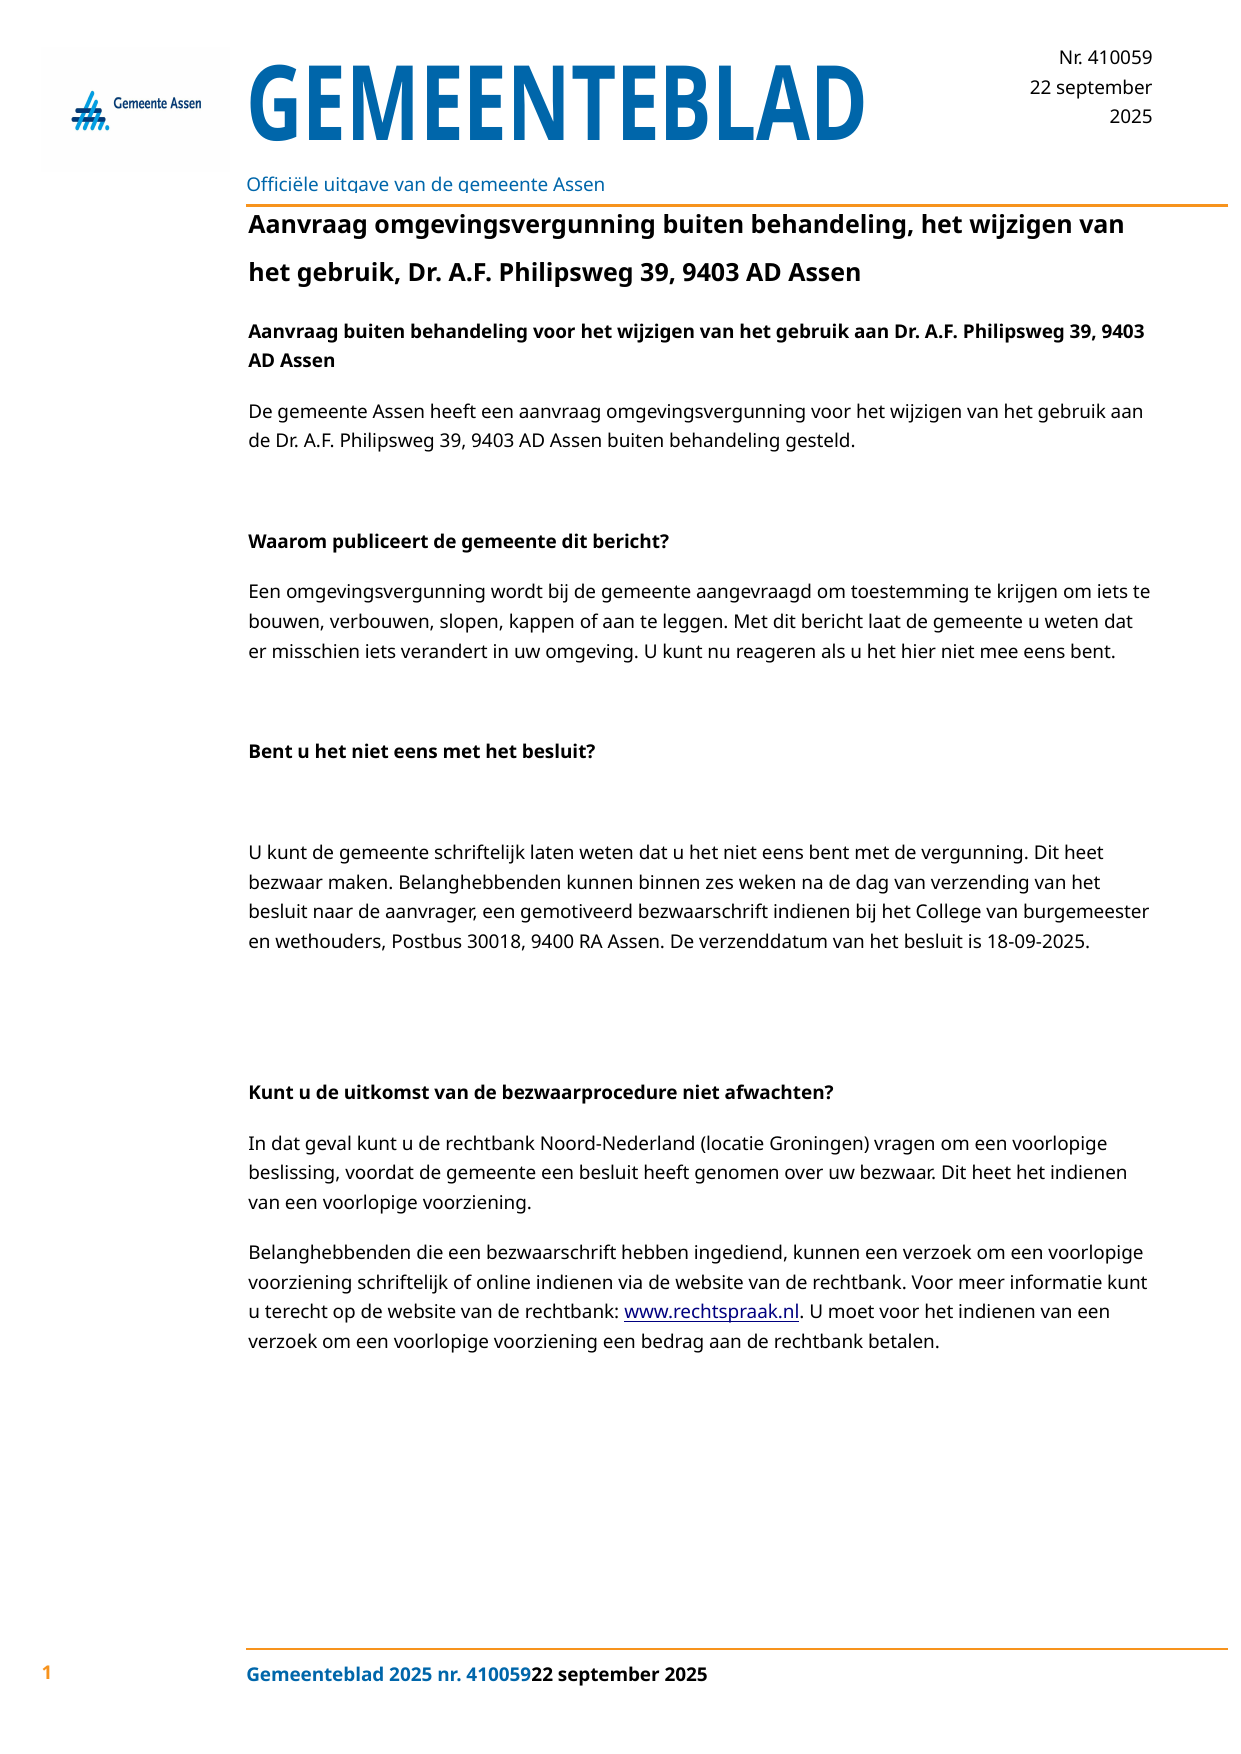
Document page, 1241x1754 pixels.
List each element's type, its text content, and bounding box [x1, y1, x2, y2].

text Aanvraag buiten behandeling voor het wijzigen van het gebruik aan Dr. A.F. Philipsweg 39, 9403 AD Assen [248, 318, 1152, 373]
text Waarom publiceert de gemeente dit bericht? [248, 528, 1152, 554]
text U kunt de gemeente schriftelijk laten weten dat u het niet eens bent met de vergunning. Dit heet bezwaar maken. Belanghebbenden kunnen binnen zes weken na de dag van verzending van het besluit naar de aanvrager, een gemotiveerd bezwaarschrift indienen bij het College van burgemeester en wethouders, Postbus 30018, 9400 RA Assen. De verzenddatum van het besluit is 18-09-2025. [248, 839, 1152, 954]
text Aanvraag omgevingsvergunning buiten behandeling, het wijzigen van het gebruik, Dr. A.F. Philipsweg 39, 9403 AD Assen [248, 207, 1152, 288]
text In dat geval kunt u de rechtbank Noord-Nederland (locatie Groningen) vragen om een voorlopige beslissing, voordat de gemeente een besluit heeft genomen over uw bezwaar. Dit heet het indienen van een voorlopige voorziening. [248, 1130, 1152, 1215]
text Belanghebbenden die een bezwaarschrift hebben ingediend, kunnen een verzoek om een voorlopige voorziening schriftelijk of online indienen via de website van de rechtbank. Voor meer informatie kunt u terecht op de website van de rechtbank: www.rechtspraak.nl. U moet voor het indienen van een verzoek om een voorlopige voorziening een bedrag aan de rechtbank betalen. [248, 1239, 1152, 1354]
text Kunt u de uitkomst van de bezwaarprocedure niet afwachten? [248, 1079, 1152, 1105]
text Bent u het niet eens met het besluit? [248, 739, 1152, 764]
text De gemeente Assen heeft een aanvraag omgevingsvergunning voor het wijzigen van het gebruik aan de Dr. A.F. Philipsweg 39, 9403 AD Assen buiten behandeling gesteld. [248, 398, 1152, 453]
text Een omgevingsvergunning wordt bij de gemeente aangevraagd om toestemming te krijgen om iets te bouwen, verbouwen, slopen, kappen of aan te leggen. Met dit bericht laat de gemeente u weten dat er misschien iets verandert in uw omgeving. U kunt nu reageren als u het hier niet mee eens bent. [248, 579, 1152, 664]
picture [41, 47, 231, 172]
